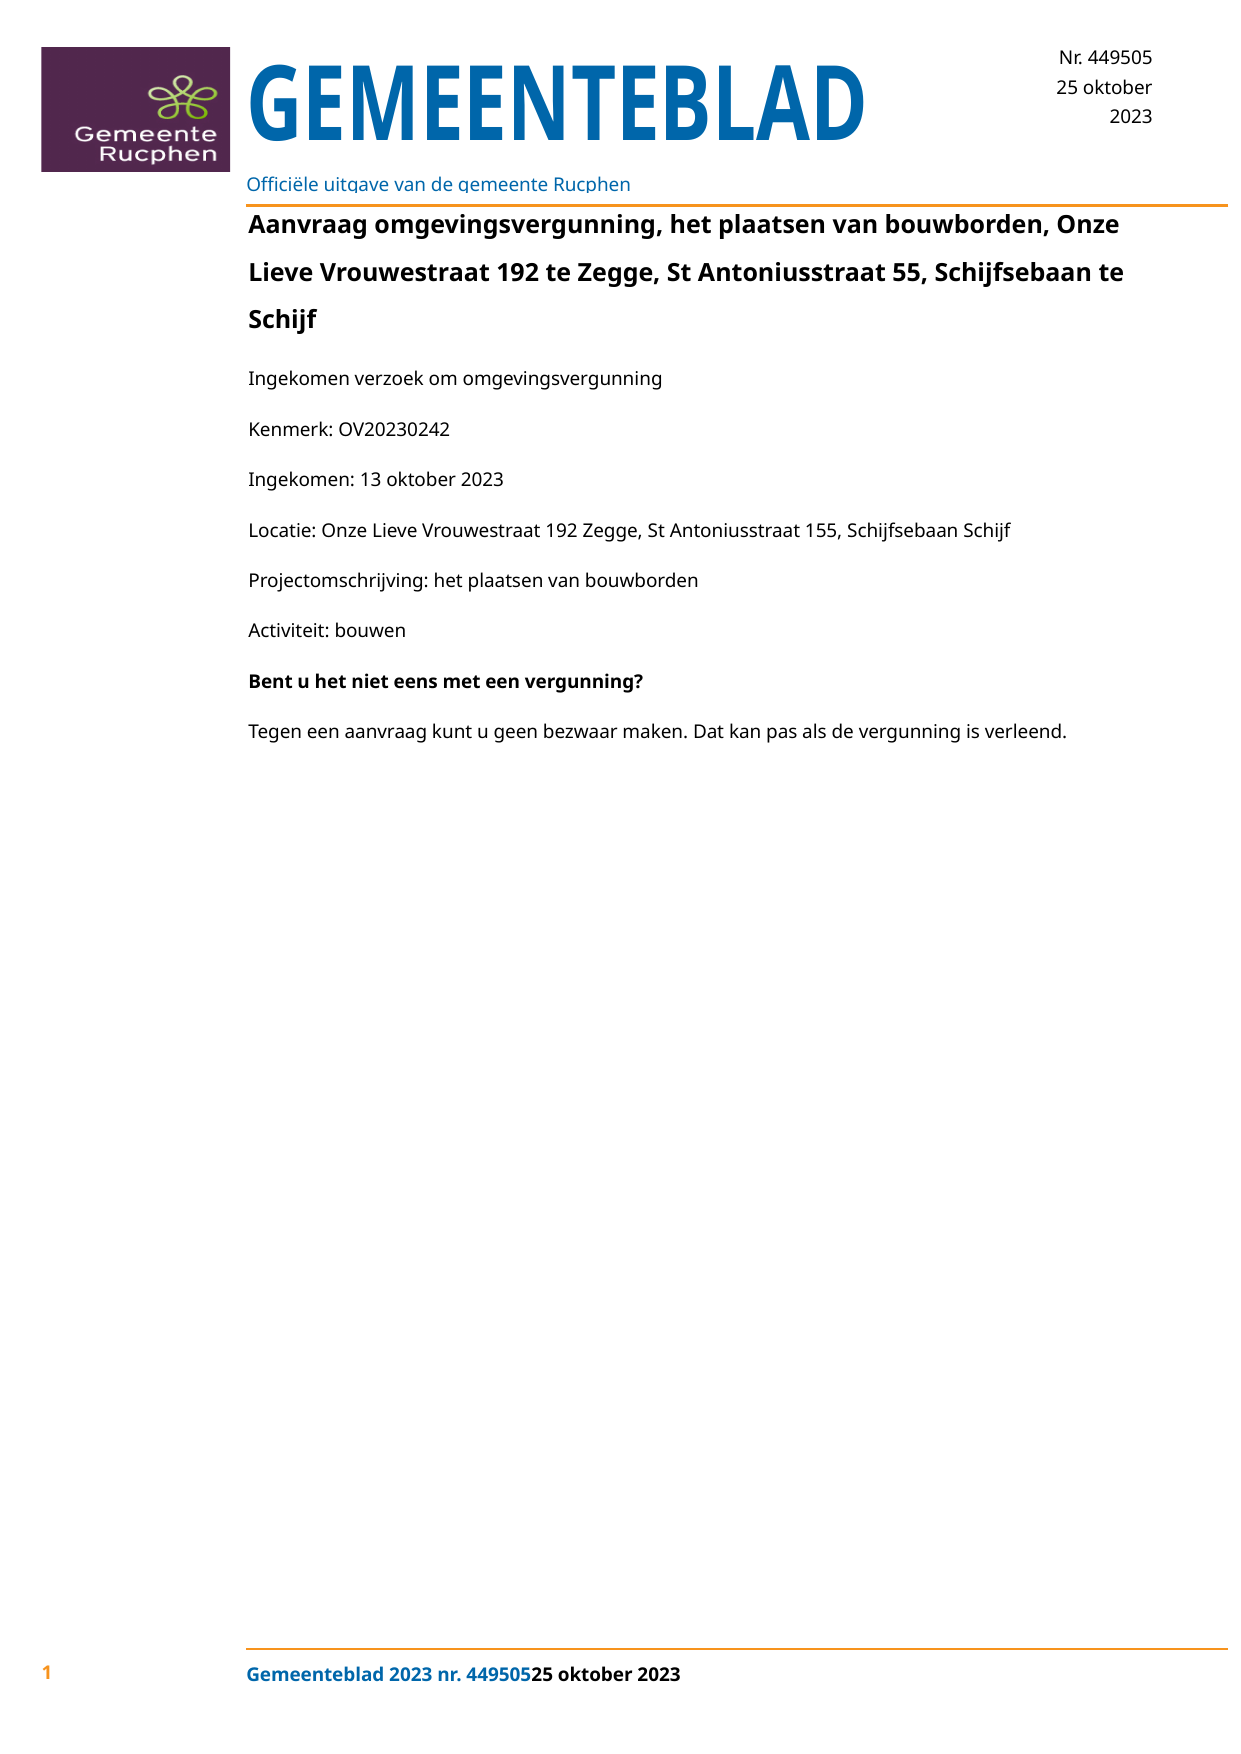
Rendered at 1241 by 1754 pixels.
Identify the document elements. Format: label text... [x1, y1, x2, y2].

text Kenmerk: OV20230242 [248, 416, 1152, 442]
text Aanvraag omgevingsvergunning, het plaatsen van bouwborden, Onze Lieve Vrouwestraat 192 te Zegge, St Antoniusstraat 55, Schijfsebaan te Schijf [248, 207, 1152, 336]
text Bent u het niet eens met een vergunning? [248, 668, 1152, 694]
text Activiteit: bouwen [248, 618, 1152, 643]
text Projectomschrijving: het plaatsen van bouwborden [248, 567, 1152, 593]
text Locatie: Onze Lieve Vrouwestraat 192 Zegge, St Antoniusstraat 155, Schijfsebaan Schijf [248, 517, 1152, 542]
picture [41, 47, 231, 172]
text Ingekomen: 13 oktober 2023 [248, 466, 1152, 492]
text Tegen een aanvraag kunt u geen bezwaar maken. Dat kan pas als de vergunning is verleend. [248, 718, 1152, 744]
text Ingekomen verzoek om omgevingsvergunning [248, 366, 1152, 391]
